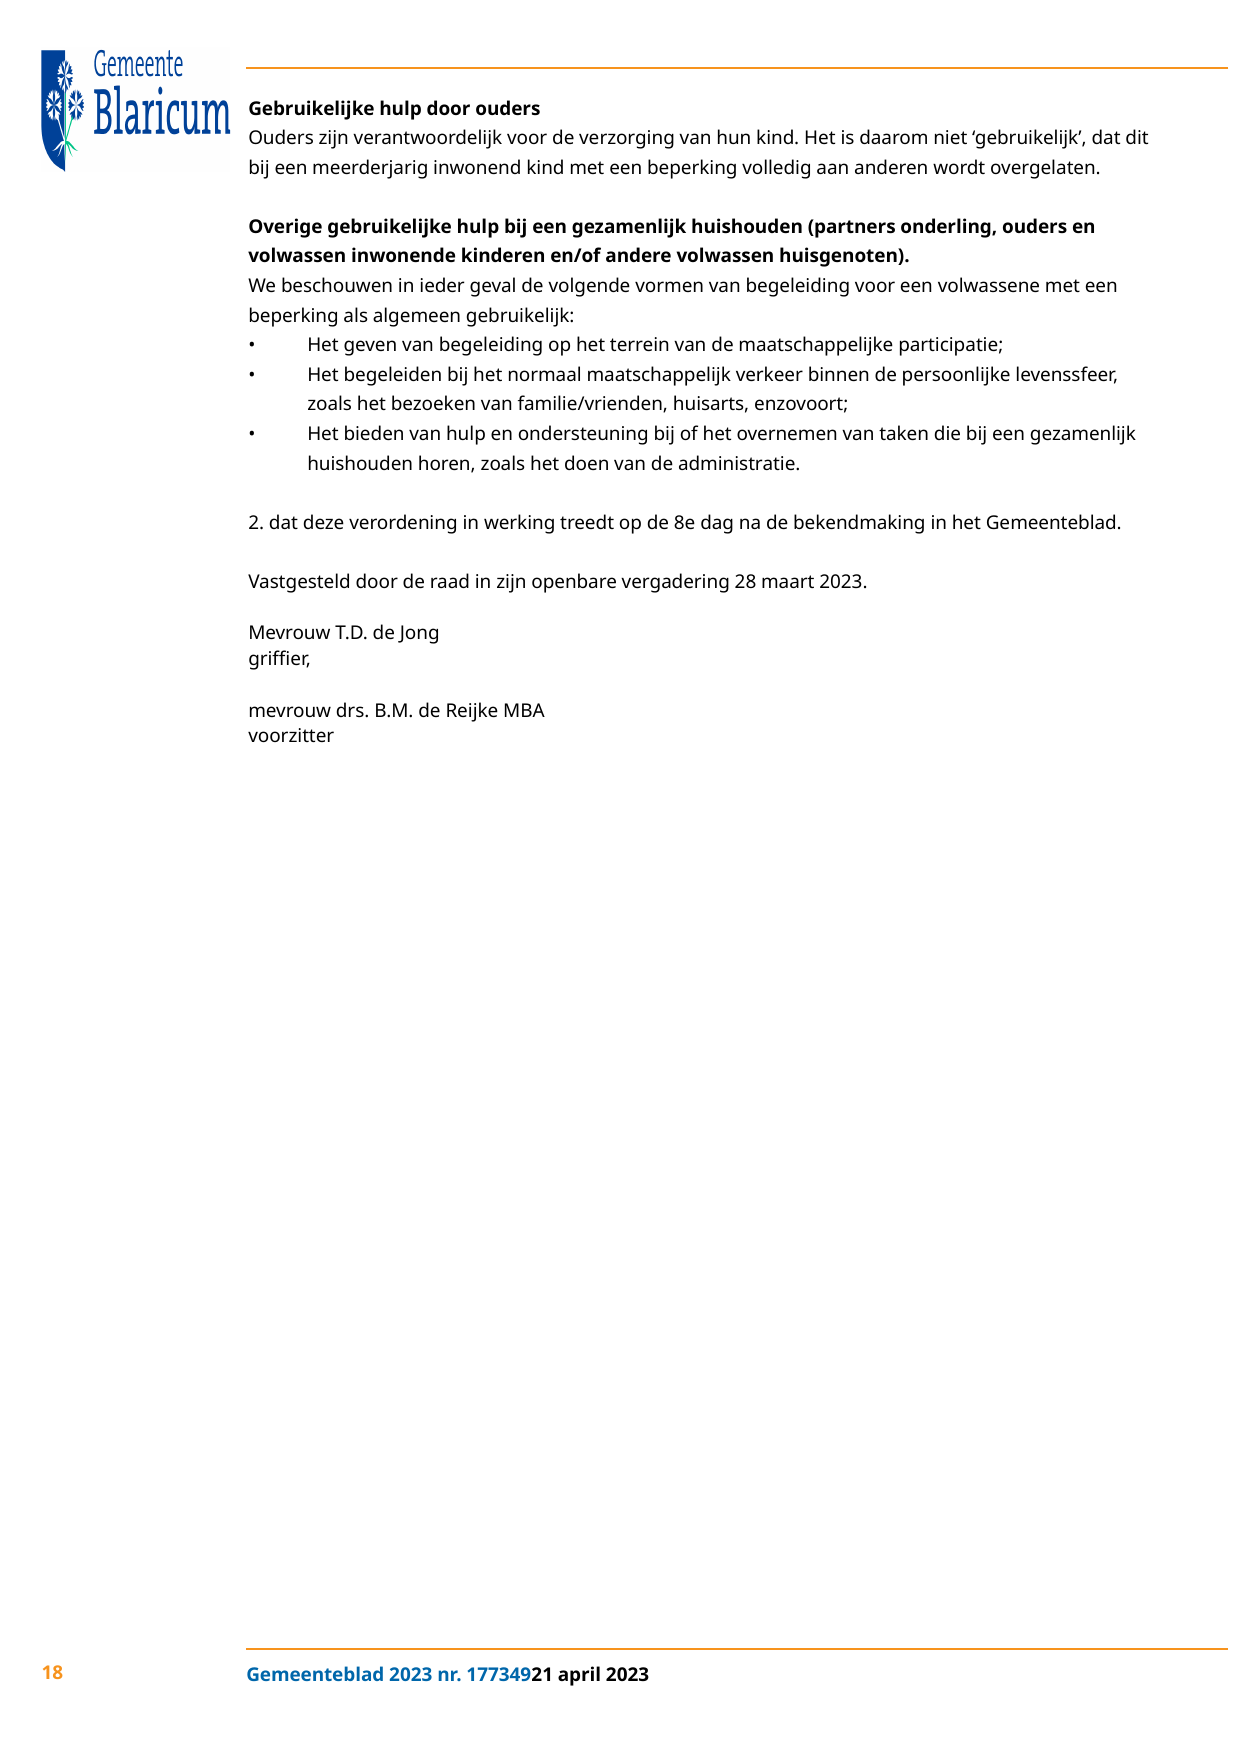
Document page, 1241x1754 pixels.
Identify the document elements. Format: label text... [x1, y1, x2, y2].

list Het bieden van hulp en ondersteuning bij of het overnemen van taken die bij een gezamenlijk huishouden horen, zoals het doen van de administratie. [248, 420, 1152, 476]
text Overige gebruikelijke hulp bij een gezamenlijk huishouden (partners onderling, ouders en volwassen inwonende kinderen en/of andere volwassen huisgenoten). [248, 213, 1152, 268]
list Het begeleiden bij het normaal maatschappelijk verkeer binnen de persoonlijke levenssfeer, zoals het bezoeken van familie/vrienden, huisarts, enzovoort; [248, 361, 1152, 416]
text Mevrouw T.D. de Jong [248, 619, 1152, 645]
text Ouders zijn verantwoordelijk voor de verzorging van hun kind. Het is daarom niet ‘gebruikelijk’, dat dit bij een meerderjarig inwonend kind met een beperking volledig aan anderen wordt overgelaten. [248, 124, 1152, 180]
text voorzitter [248, 722, 1152, 748]
text Gebruikelijke hulp door ouders [248, 95, 1152, 121]
text mevrouw drs. B.M. de Reijke MBA [248, 697, 1152, 722]
text 2. dat deze verordening in werking treedt op de 8e dag na de bekendmaking in het Gemeenteblad. [248, 509, 1152, 535]
picture [41, 47, 231, 172]
text griffier, [248, 645, 1152, 671]
list Het geven van begeleiding op het terrein van de maatschappelijke participatie; [248, 331, 1152, 357]
text We beschouwen in ieder geval de volgende vormen van begeleiding voor een volwassene met een beperking als algemeen gebruikelijk: [248, 272, 1152, 328]
text Vastgesteld door de raad in zijn openbare vergadering 28 maart 2023. [248, 568, 1152, 594]
